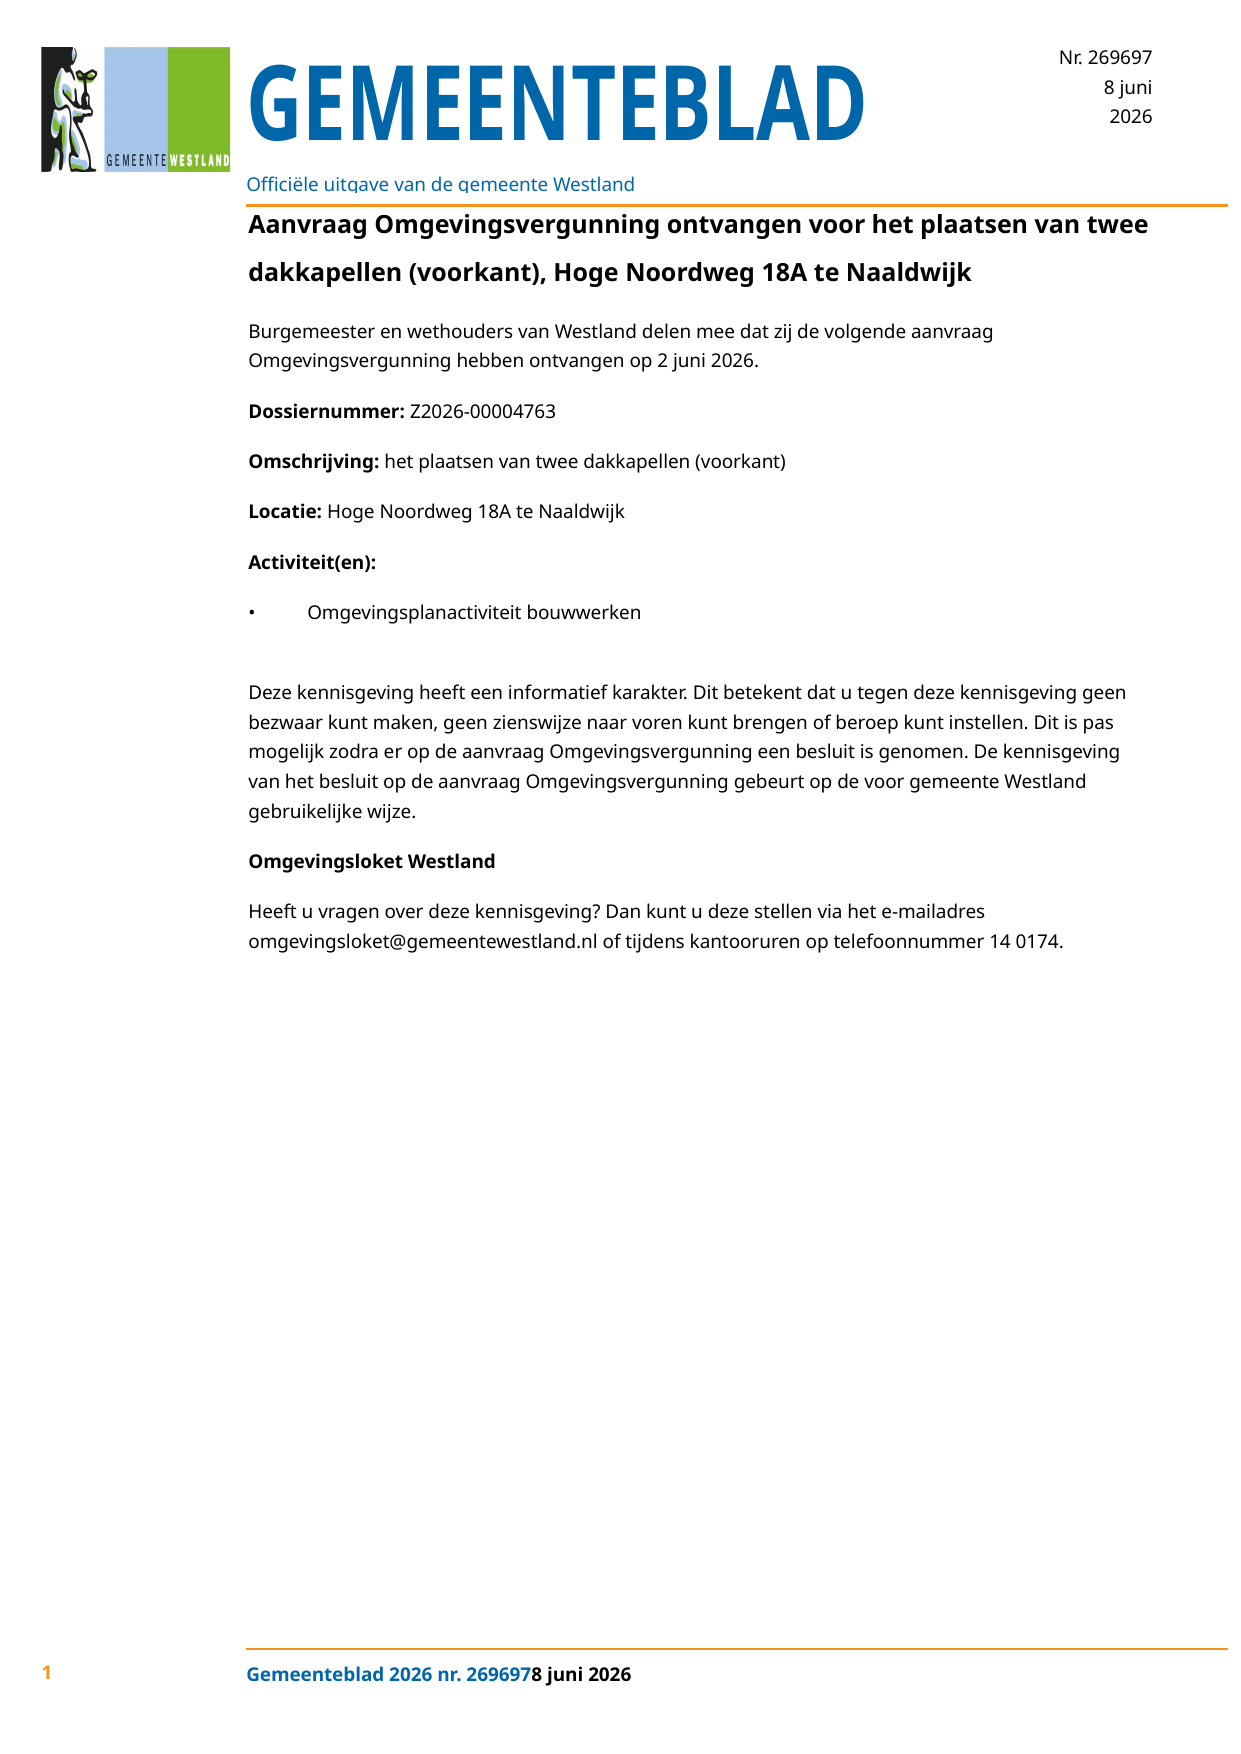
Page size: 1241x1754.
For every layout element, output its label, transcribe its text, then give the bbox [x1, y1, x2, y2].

list Omgevingsplanactiviteit bouwwerken [248, 599, 1152, 625]
text Omschrijving: het plaatsen van twee dakkapellen (voorkant) [248, 448, 1152, 474]
text Heeft u vragen over deze kennisgeving? Dan kunt u deze stellen via het e-mailadres omgevingsloket@gemeentewestland.nl of tijdens kantooruren op telefoonnummer 14 0174. [248, 899, 1152, 954]
text Activiteit(en): [248, 549, 1152, 575]
text Aanvraag Omgevingsvergunning ontvangen voor het plaatsen van twee dakkapellen (voorkant), Hoge Noordweg 18A te Naaldwijk [248, 207, 1152, 288]
picture [41, 47, 231, 172]
text Locatie: Hoge Noordweg 18A te Naaldwijk [248, 499, 1152, 524]
text Omgevingsloket Westland [248, 848, 1152, 874]
text Deze kennisgeving heeft een informatief karakter. Dit betekent dat u tegen deze kennisgeving geen bezwaar kunt maken, geen zienswijze naar voren kunt brengen of beroep kunt instellen. Dit is pas mogelijk zodra er op de aanvraag Omgevingsvergunning een besluit is genomen. De kennisgeving van het besluit op de aanvraag Omgevingsvergunning gebeurt op de voor gemeente Westland gebruikelijke wijze. [248, 679, 1152, 824]
text Dossiernummer: Z2026-00004763 [248, 398, 1152, 424]
text Burgemeester en wethouders van Westland delen mee dat zij de volgende aanvraag Omgevingsvergunning hebben ontvangen op 2 juni 2026. [248, 318, 1152, 373]
